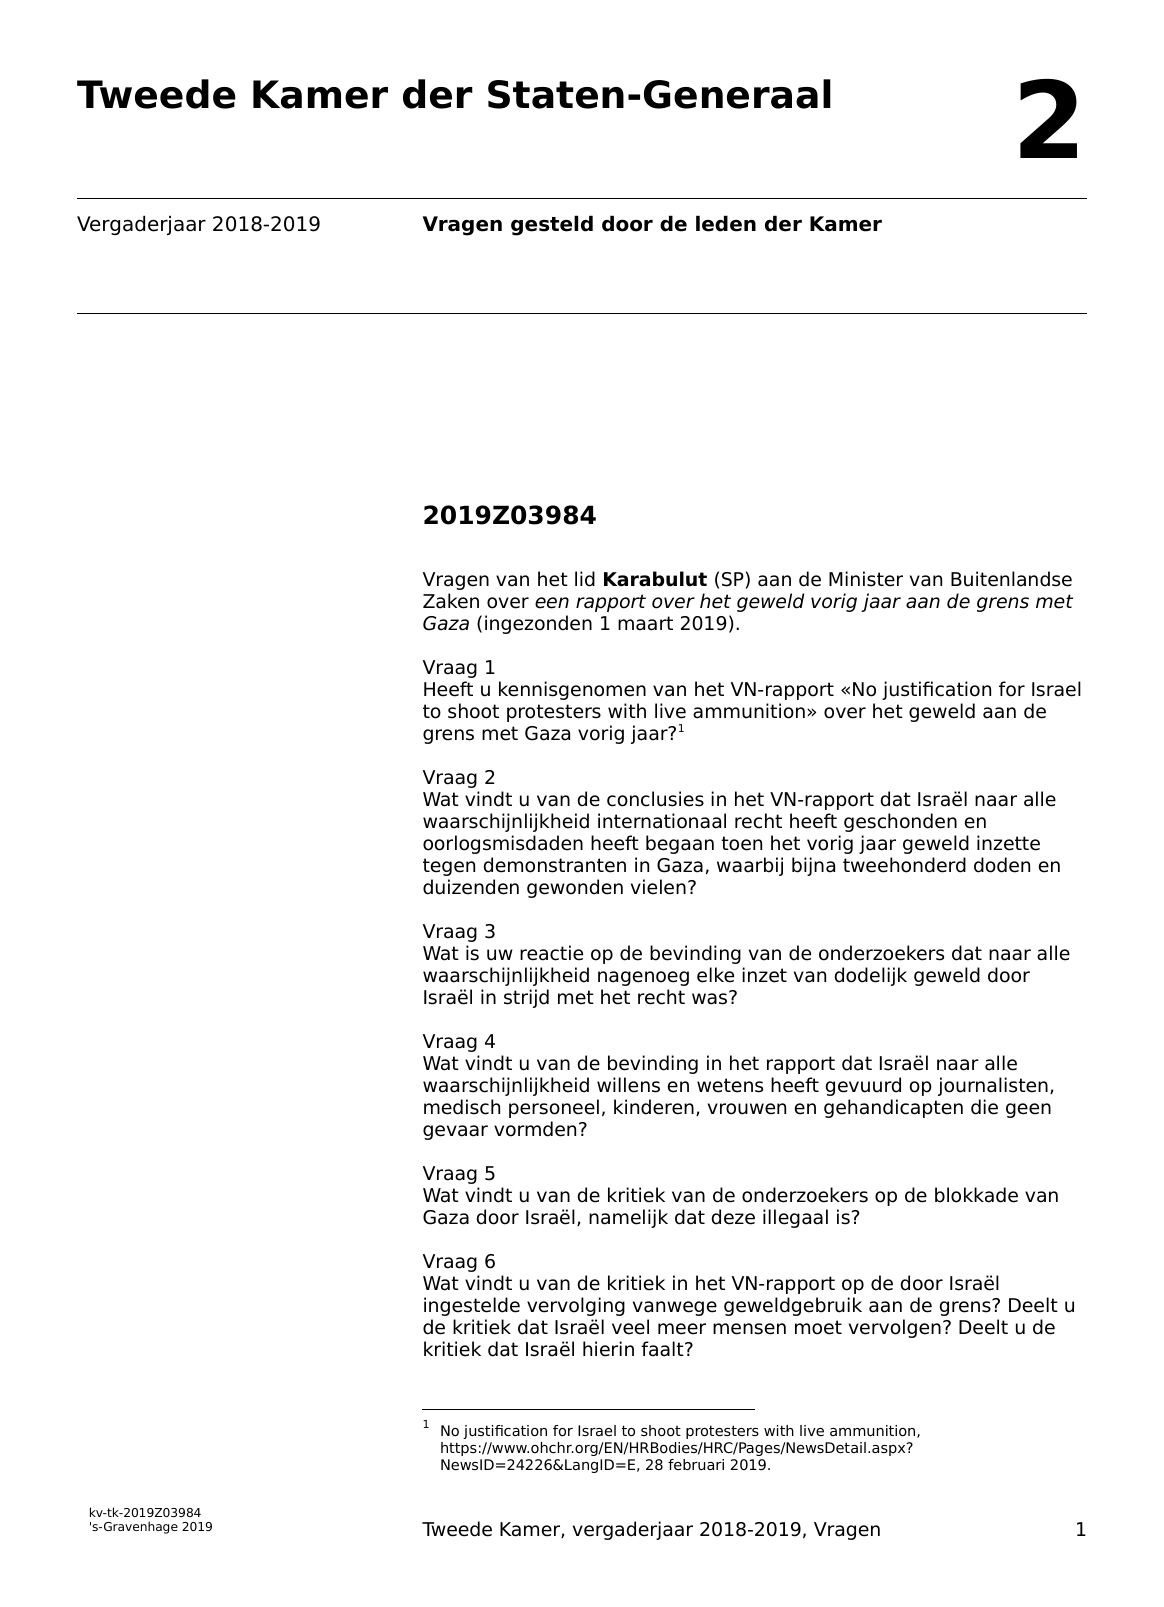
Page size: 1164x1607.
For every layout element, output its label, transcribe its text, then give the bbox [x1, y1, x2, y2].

text Vraag 1 [422, 657, 1087, 679]
text Vraag 5 [422, 1163, 1087, 1185]
text Vraag 4 [422, 1031, 1087, 1053]
text Wat vindt u van de conclusies in het VN-rapport dat Israël naar alle waarschijnlijkheid internationaal recht heeft geschonden en oorlogsmisdaden heeft begaan toen het vorig jaar geweld inzette tegen demonstranten in Gaza, waarbij bijna tweehonderd doden en duizenden gewonden vielen? [422, 789, 1087, 899]
text 2019Z03984 [422, 501, 1087, 531]
text Wat vindt u van de kritiek in het VN-rapport op de door Israël ingestelde vervolging vanwege geweldgebruik aan de grens? Deelt u de kritiek dat Israël veel meer mensen moet vervolgen? Deelt u de kritiek dat Israël hierin faalt? [422, 1273, 1087, 1361]
text Wat vindt u van de bevinding in het rapport dat Israël naar alle waarschijnlijkheid willens en wetens heeft gevuurd op journalisten, medisch personeel, kinderen, vrouwen en gehandicapten die geen gevaar vormden? [422, 1053, 1087, 1141]
text Vraag 3 [422, 921, 1087, 943]
table_cell Vragen gesteld door de leden der Kamer [422, 199, 1087, 313]
text Wat is uw reactie op de bevinding van de onderzoekers dat naar alle waarschijnlijkheid nagenoeg elke inzet van dodelijk geweld door Israël in strijd met het recht was? [422, 943, 1087, 1009]
text Vraag 2 [422, 767, 1087, 789]
table_header Tweede Kamer der Staten-Generaal [77, 59, 886, 198]
table_header 2 [886, 59, 1087, 198]
text Wat vindt u van de kritiek van de onderzoekers op de blokkade van Gaza door Israël, namelijk dat deze illegaal is? [422, 1185, 1087, 1229]
text Vraag 6 [422, 1251, 1087, 1273]
text No justification for Israel to shoot protesters with live ammunition, https://www.ohchr.org/EN/HRBodies/HRC/Pages/NewsDetail.aspx?NewsID=24226&LangID=E, 28 februari 2019. [422, 1418, 1087, 1474]
text kv-tk-2019Z03984 [88, 1506, 323, 1520]
table_cell Vergaderjaar 2018-2019 [77, 199, 422, 313]
text Heeft u kennisgenomen van het VN-rapport «No justification for Israel to shoot protesters with live ammunition» over het geweld aan de grens met Gaza vorig jaar? [422, 679, 1087, 745]
text Vragen van het lid Karabulut (SP) aan de Minister van Buitenlandse Zaken over een rapport over het geweld vorig jaar aan de grens met Gaza (ingezonden 1 maart 2019). [422, 569, 1087, 635]
text 's-Gravenhage 2019 [88, 1520, 323, 1534]
